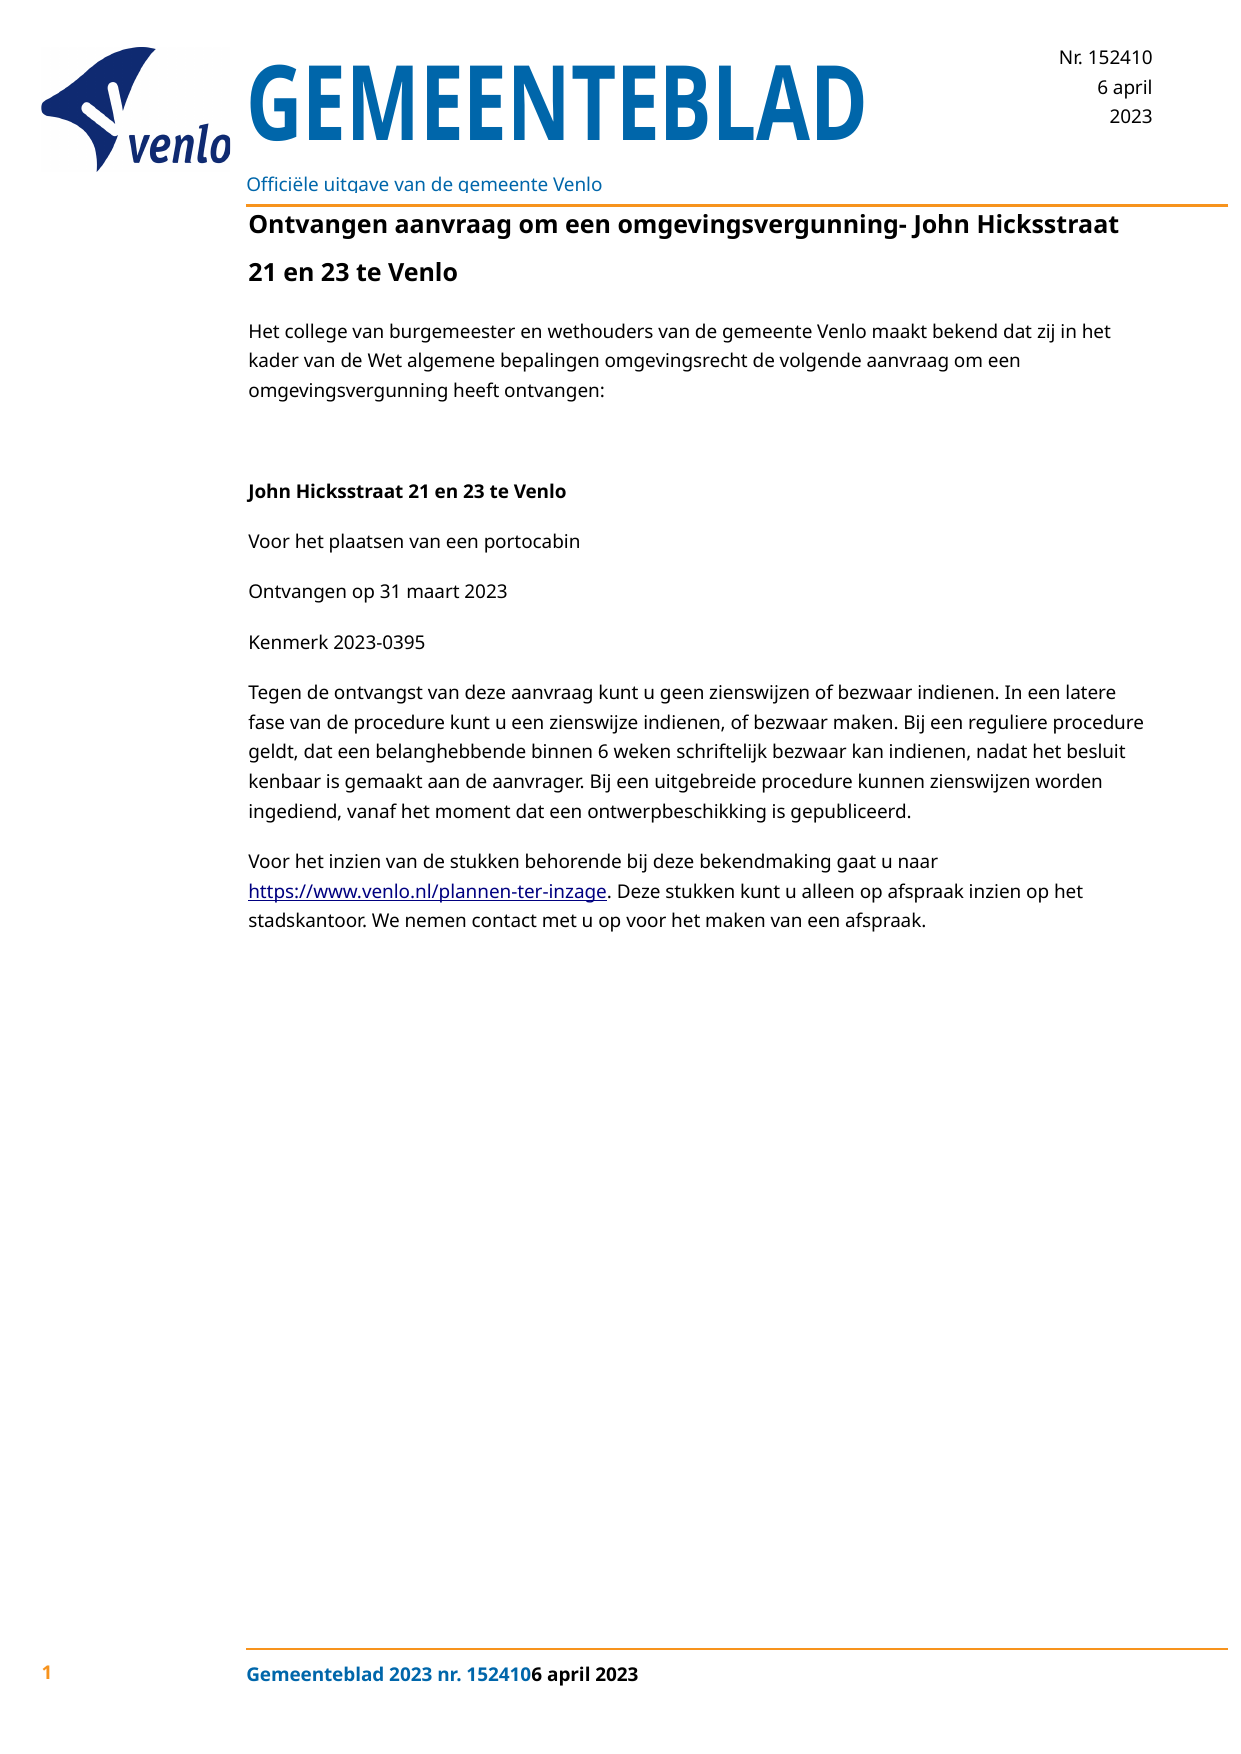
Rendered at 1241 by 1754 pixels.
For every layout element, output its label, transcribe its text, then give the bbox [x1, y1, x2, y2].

text Tegen de ontvangst van deze aanvraag kunt u geen zienswijzen of bezwaar indienen. In een latere fase van de procedure kunt u een zienswijze indienen, of bezwaar maken. Bij een reguliere procedure geldt, dat een belanghebbende binnen 6 weken schriftelijk bezwaar kan indienen, nadat het besluit kenbaar is gemaakt aan de aanvrager. Bij een uitgebreide procedure kunnen zienswijzen worden ingediend, vanaf het moment dat een ontwerpbeschikking is gepubliceerd. [248, 679, 1152, 824]
picture [41, 47, 231, 172]
text Voor het plaatsen van een portocabin [248, 528, 1152, 554]
text Ontvangen op 31 maart 2023 [248, 579, 1152, 604]
text Ontvangen aanvraag om een omgevingsvergunning- John Hicksstraat 21 en 23 te Venlo [248, 207, 1152, 288]
text Kenmerk 2023-0395 [248, 629, 1152, 655]
text Voor het inzien van de stukken behorende bij deze bekendmaking gaat u naar https://www.venlo.nl/plannen-ter-inzage. Deze stukken kunt u alleen op afspraak inzien op het stadskantoor. We nemen contact met u op voor het maken van een afspraak. [248, 848, 1152, 933]
text Het college van burgemeester en wethouders van de gemeente Venlo maakt bekend dat zij in het kader van de Wet algemene bepalingen omgevingsrecht de volgende aanvraag om een omgevingsvergunning heeft ontvangen: [248, 318, 1152, 403]
text John Hicksstraat 21 en 23 te Venlo [248, 478, 1152, 504]
